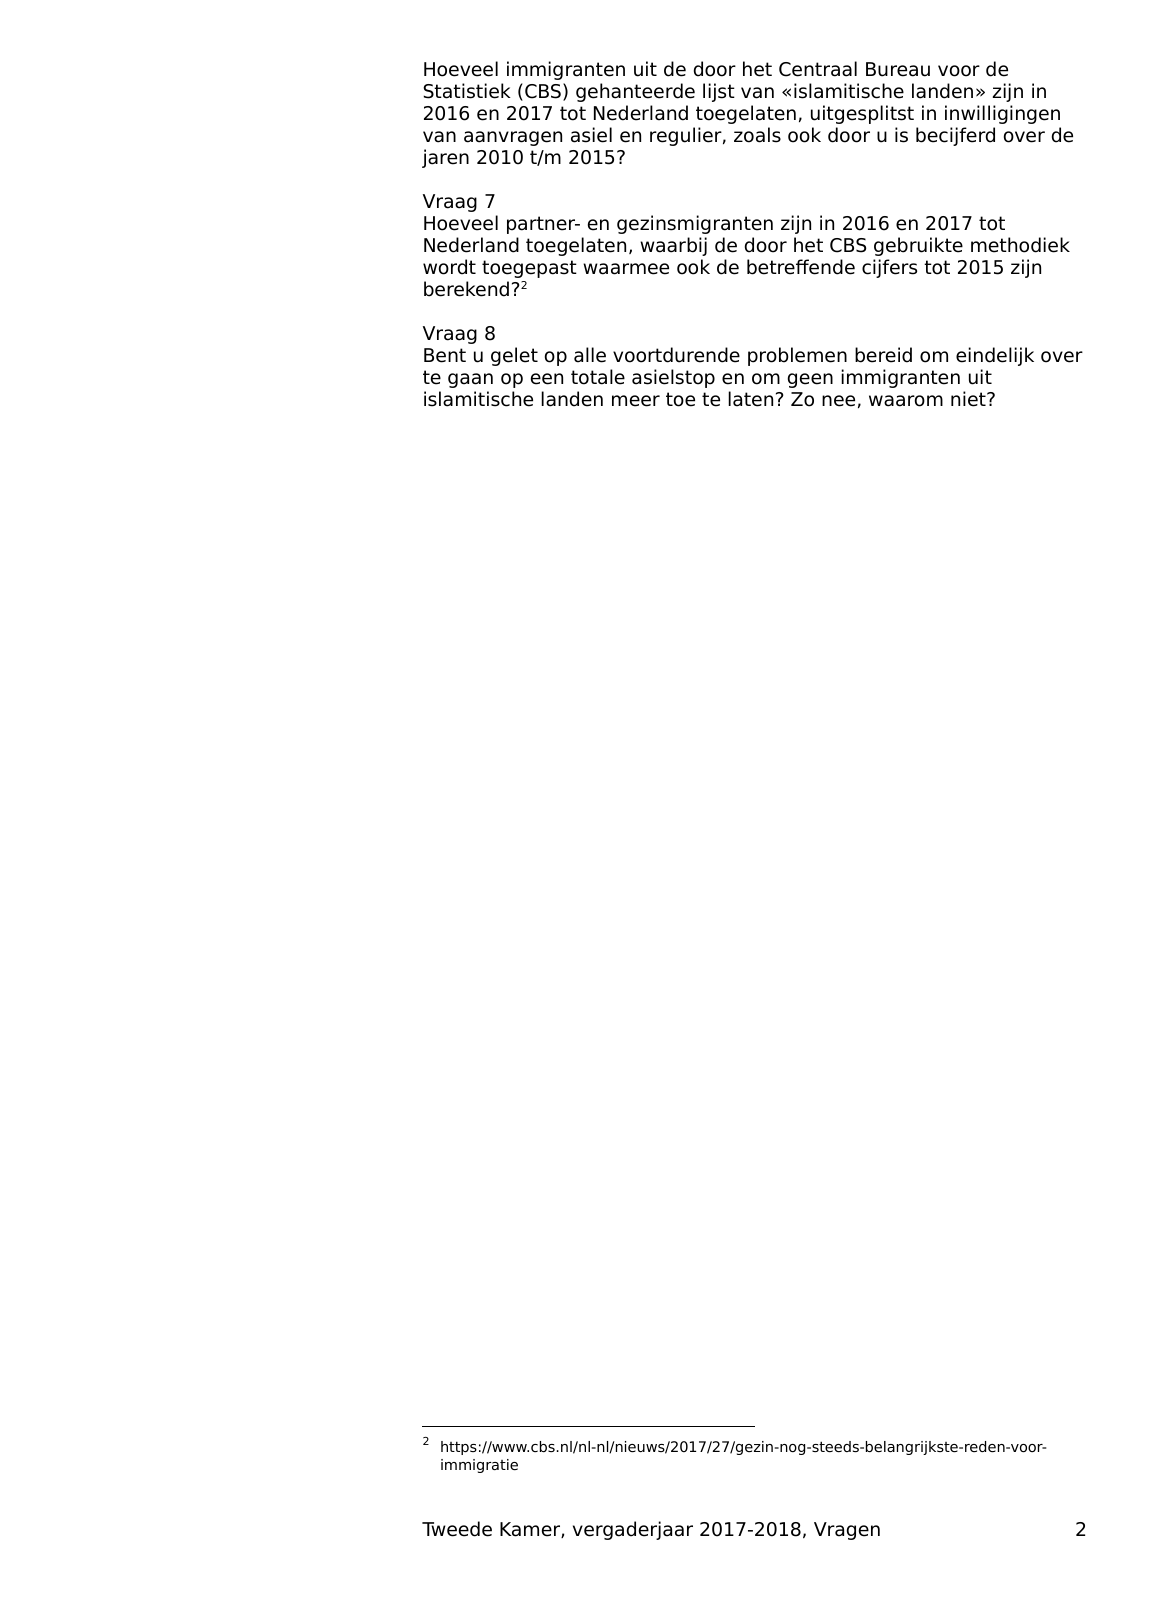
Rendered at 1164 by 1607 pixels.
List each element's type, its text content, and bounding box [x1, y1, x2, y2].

text https://www.cbs.nl/nl-nl/nieuws/2017/27/gezin-nog-steeds-belangrijkste-reden-voor-immigratie [422, 1435, 1087, 1474]
text Bent u gelet op alle voortdurende problemen bereid om eindelijk over te gaan op een totale asielstop en om geen immigranten uit islamitische landen meer toe te laten? Zo nee, waarom niet? [422, 345, 1087, 411]
text Vraag 7 [422, 191, 1087, 213]
text Hoeveel immigranten uit de door het Centraal Bureau voor de Statistiek (CBS) gehanteerde lijst van «islamitische landen» zijn in 2016 en 2017 tot Nederland toegelaten, uitgesplitst in inwilligingen van aanvragen asiel en regulier, zoals ook door u is becijferd over de jaren 2010 t/m 2015? [422, 59, 1087, 169]
text Hoeveel partner- en gezinsmigranten zijn in 2016 en 2017 tot Nederland toegelaten, waarbij de door het CBS gebruikte methodiek wordt toegepast waarmee ook de betreffende cijfers tot 2015 zijn berekend? [422, 213, 1087, 301]
text Vraag 8 [422, 323, 1087, 345]
